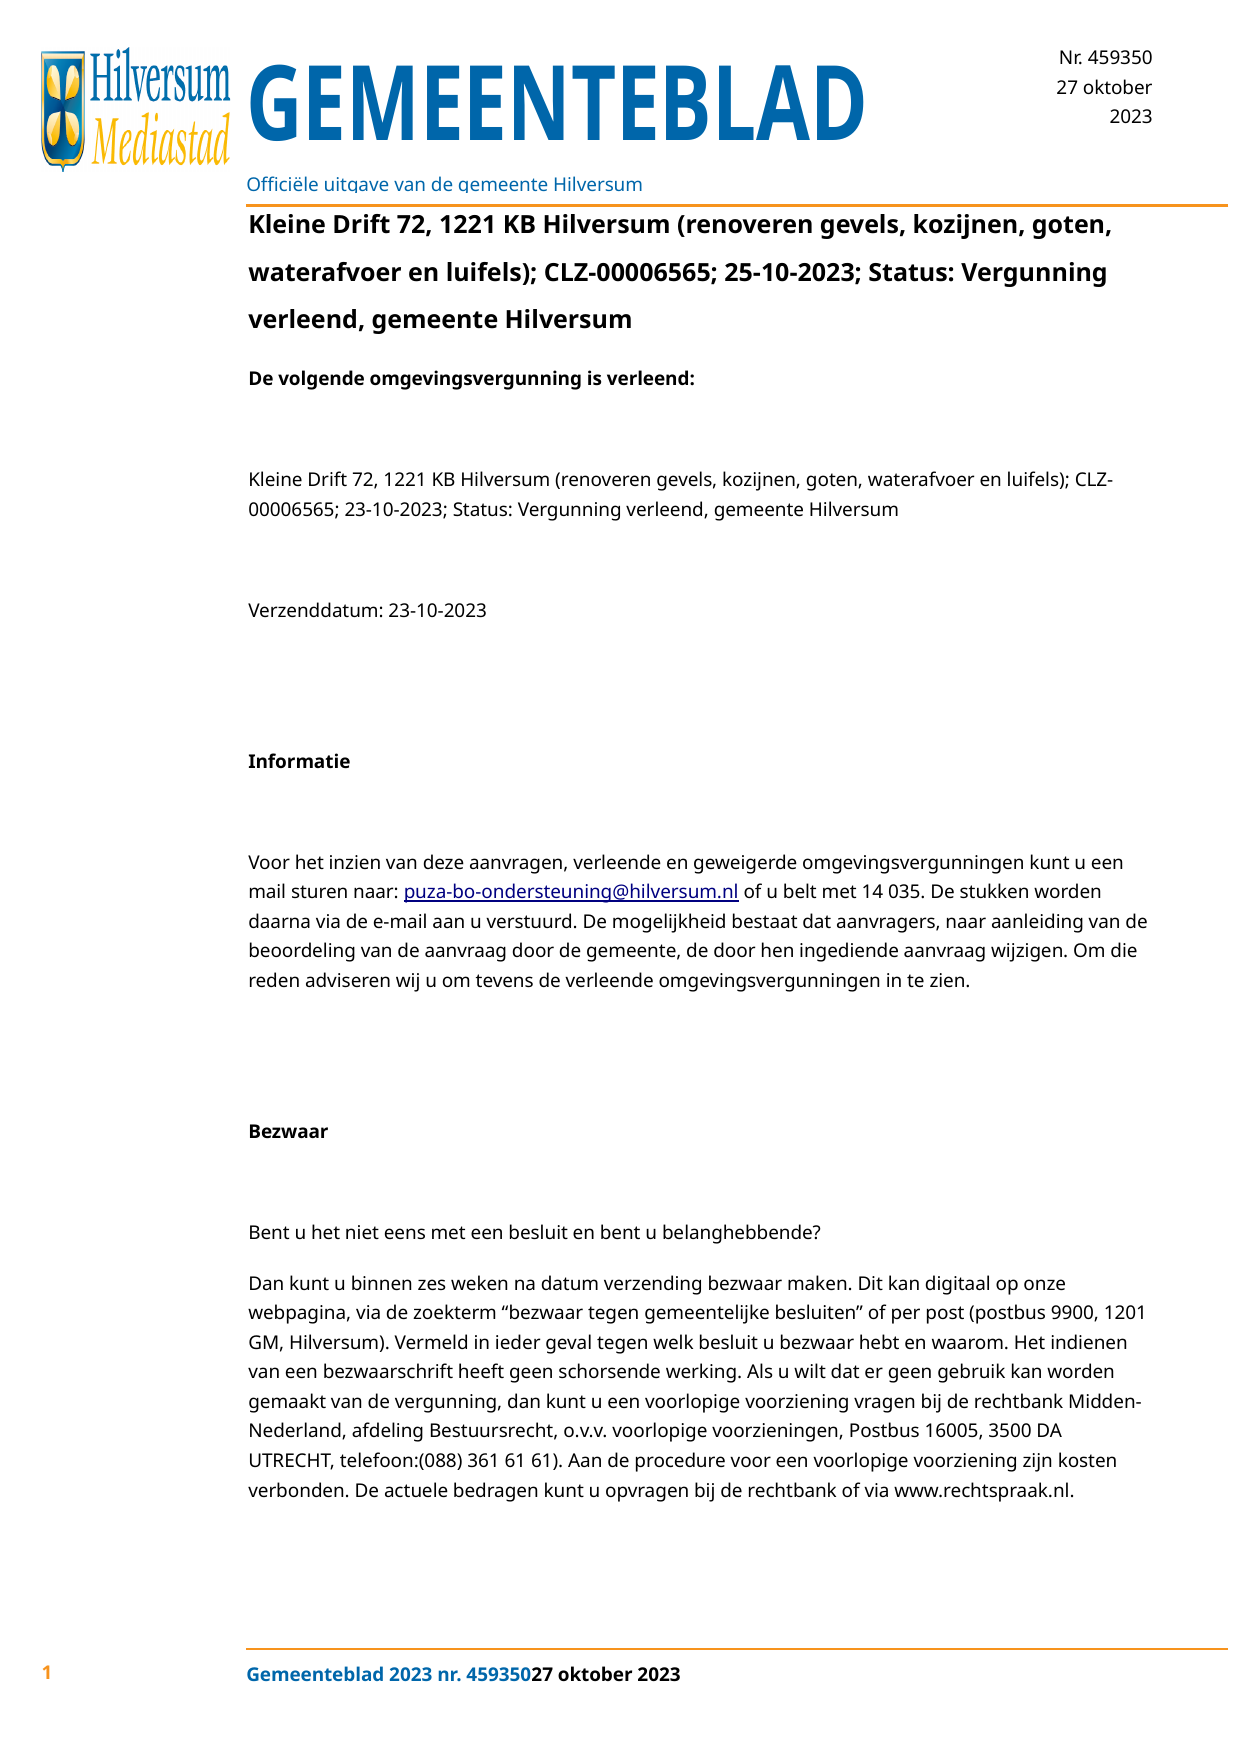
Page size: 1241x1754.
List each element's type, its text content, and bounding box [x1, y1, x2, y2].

text Kleine Drift 72, 1221 KB Hilversum (renoveren gevels, kozijnen, goten, waterafvoer en luifels); CLZ-00006565; 23-10-2023; Status: Vergunning verleend, gemeente Hilversum [248, 466, 1152, 522]
text Bezwaar [248, 1118, 1152, 1144]
text Kleine Drift 72, 1221 KB Hilversum (renoveren gevels, kozijnen, goten, waterafvoer en luifels); CLZ-00006565; 25-10-2023; Status: Vergunning verleend, gemeente Hilversum [248, 207, 1152, 336]
text Dan kunt u binnen zes weken na datum verzending bezwaar maken. Dit kan digitaal op onze webpagina, via de zoekterm “bezwaar tegen gemeentelijke besluiten” of per post (postbus 9900, 1201 GM, Hilversum). Vermeld in ieder geval tegen welk besluit u bezwaar hebt en waarom. Het indienen van een bezwaarschrift heeft geen schorsende werking. Als u wilt dat er geen gebruik kan worden gemaakt van de vergunning, dan kunt u een voorlopige voorziening vragen bij de rechtbank Midden-Nederland, afdeling Bestuursrecht, o.v.v. voorlopige voorzieningen, Postbus 16005, 3500 DA UTRECHT, telefoon:(088) 361 61 61). Aan de procedure voor een voorlopige voorziening zijn kosten verbonden. De actuele bedragen kunt u opvragen bij de rechtbank of via www.rechtspraak.nl. [248, 1270, 1152, 1502]
text Bent u het niet eens met een besluit en bent u belanghebbende? [248, 1219, 1152, 1245]
text Informatie [248, 748, 1152, 774]
picture [41, 47, 231, 172]
text Verzenddatum: 23-10-2023 [248, 597, 1152, 622]
text De volgende omgevingsvergunning is verleend: [248, 366, 1152, 391]
text Voor het inzien van deze aanvragen, verleende en geweigerde omgevingsvergunningen kunt u een mail sturen naar: puza-bo-ondersteuning@hilversum.nl of u belt met 14 035. De stukken worden daarna via de e-mail aan u verstuurd. De mogelijkheid bestaat dat aanvragers, naar aanleiding van de beoordeling van de aanvraag door de gemeente, de door hen ingediende aanvraag wijzigen. Om die reden adviseren wij u om tevens de verleende omgevingsvergunningen in te zien. [248, 849, 1152, 993]
